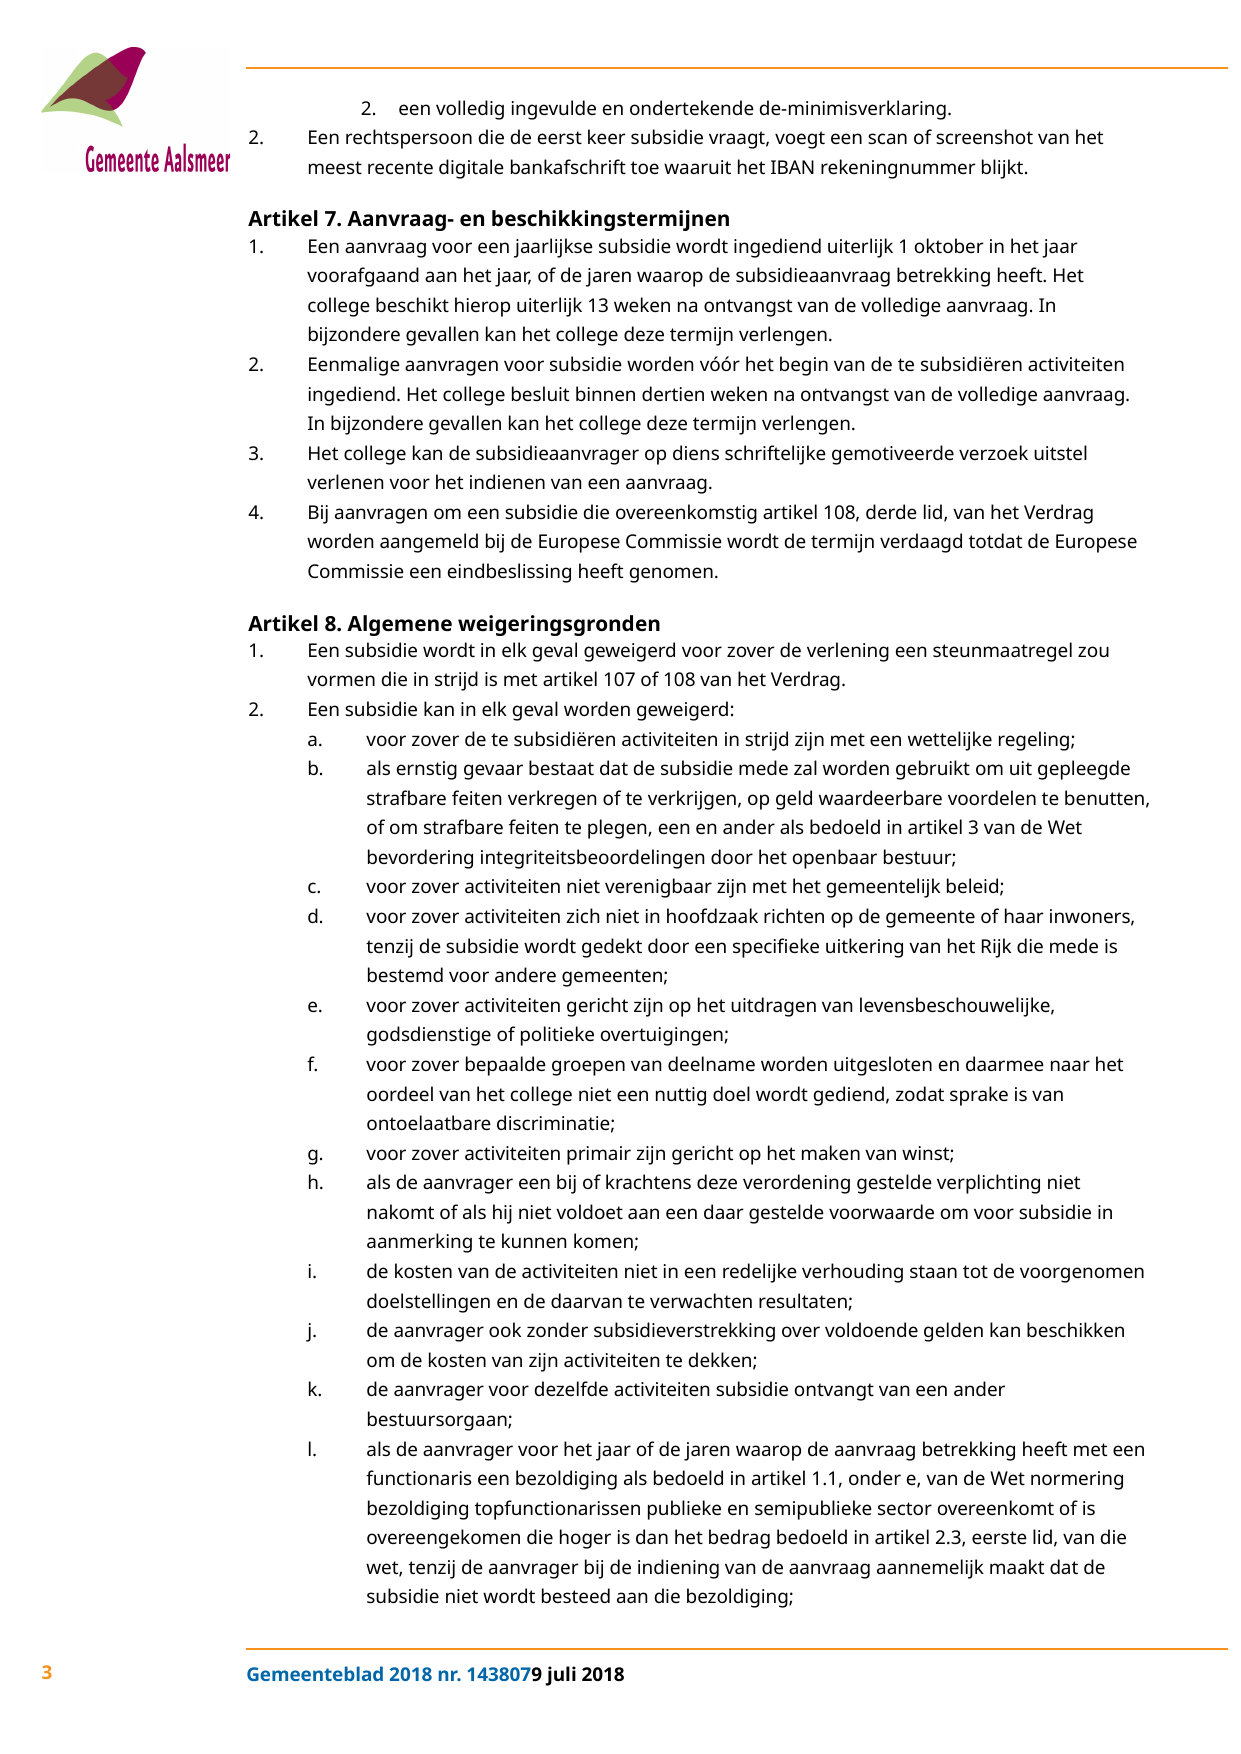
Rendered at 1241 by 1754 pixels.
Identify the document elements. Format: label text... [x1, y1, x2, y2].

list de aanvrager voor dezelfde activiteiten subsidie ontvangt van een ander bestuursorgaan; [307, 1377, 1152, 1432]
list Een subsidie kan in elk geval worden geweigerd: [248, 696, 1152, 722]
text Artikel 8. Algemene weigeringsgronden [248, 609, 1152, 637]
list Eenmalige aanvragen voor subsidie worden vóór het begin van de te subsidiëren activiteiten ingediend. Het college besluit binnen dertien weken na ontvangst van de volledige aanvraag. In bijzondere gevallen kan het college deze termijn verlengen. [248, 351, 1152, 436]
list Een aanvraag voor een jaarlijkse subsidie wordt ingediend uiterlijk 1 oktober in het jaar voorafgaand aan het jaar, of de jaren waarop de subsidieaanvraag betrekking heeft. Het college beschikt hierop uiterlijk 13 weken na ontvangst van de volledige aanvraag. In bijzondere gevallen kan het college deze termijn verlengen. [248, 233, 1152, 347]
list voor zover activiteiten gericht zijn op het uitdragen van levensbeschouwelijke, godsdienstige of politieke overtuigingen; [307, 992, 1152, 1047]
list de kosten van de activiteiten niet in een redelijke verhouding staan tot de voorgenomen doelstellingen en de daarvan te verwachten resultaten; [307, 1258, 1152, 1314]
list voor zover de te subsidiëren activiteiten in strijd zijn met een wettelijke regeling; [307, 726, 1152, 752]
picture [41, 47, 231, 172]
list Een rechtspersoon die de eerst keer subsidie vraagt, voegt een scan of screenshot van het meest recente digitale bankafschrift toe waaruit het IBAN rekeningnummer blijkt. [248, 124, 1152, 180]
list voor zover activiteiten zich niet in hoofdzaak richten op de gemeente of haar inwoners, tenzij de subsidie wordt gedekt door een specifieke uitkering van het Rijk die mede is bestemd voor andere gemeenten; [307, 903, 1152, 988]
list voor zover bepaalde groepen van deelname worden uitgesloten en daarmee naar het oordeel van het college niet een nuttig doel wordt gediend, zodat sprake is van ontoelaatbare discriminatie; [307, 1051, 1152, 1136]
list Bij aanvragen om een subsidie die overeenkomstig artikel 108, derde lid, van het Verdrag worden aangemeld bij de Europese Commissie wordt de termijn verdaagd totdat de Europese Commissie een eindbeslissing heeft genomen. [248, 499, 1152, 584]
list als ernstig gevaar bestaat dat de subsidie mede zal worden gebruikt om uit gepleegde strafbare feiten verkregen of te verkrijgen, op geld waardeerbare voordelen te benutten, of om strafbare feiten te plegen, een en ander als bedoeld in artikel 3 van de Wet bevordering integriteitsbeoordelingen door het openbaar bestuur; [307, 755, 1152, 870]
text Artikel 7. Aanvraag- en beschikkingstermijnen [248, 204, 1152, 233]
list Een subsidie wordt in elk geval geweigerd voor zover de verlening een steunmaatregel zou vormen die in strijd is met artikel 107 of 108 van het Verdrag. [248, 637, 1152, 692]
list als de aanvrager een bij of krachtens deze verordening gestelde verplichting niet nakomt of als hij niet voldoet aan een daar gestelde voorwaarde om voor subsidie in aanmerking te kunnen komen; [307, 1169, 1152, 1254]
list een volledig ingevulde en ondertekende de-minimisverklaring. [361, 95, 1152, 121]
list voor zover activiteiten primair zijn gericht op het maken van winst; [307, 1140, 1152, 1166]
list de aanvrager ook zonder subsidieverstrekking over voldoende gelden kan beschikken om de kosten van zijn activiteiten te dekken; [307, 1317, 1152, 1373]
list als de aanvrager voor het jaar of de jaren waarop de aanvraag betrekking heeft met een functionaris een bezoldiging als bedoeld in artikel 1.1, onder e, van de Wet normering bezoldiging topfunctionarissen publieke en semipublieke sector overeenkomt of is overeengekomen die hoger is dan het bedrag bedoeld in artikel 2.3, eerste lid, van die wet, tenzij de aanvrager bij de indiening van de aanvraag aannemelijk maakt dat de subsidie niet wordt besteed aan die bezoldiging; [307, 1436, 1152, 1609]
list voor zover activiteiten niet verenigbaar zijn met het gemeentelijk beleid; [307, 874, 1152, 899]
list Het college kan de subsidieaanvrager op diens schriftelijke gemotiveerde verzoek uitstel verlenen voor het indienen van een aanvraag. [248, 440, 1152, 495]
